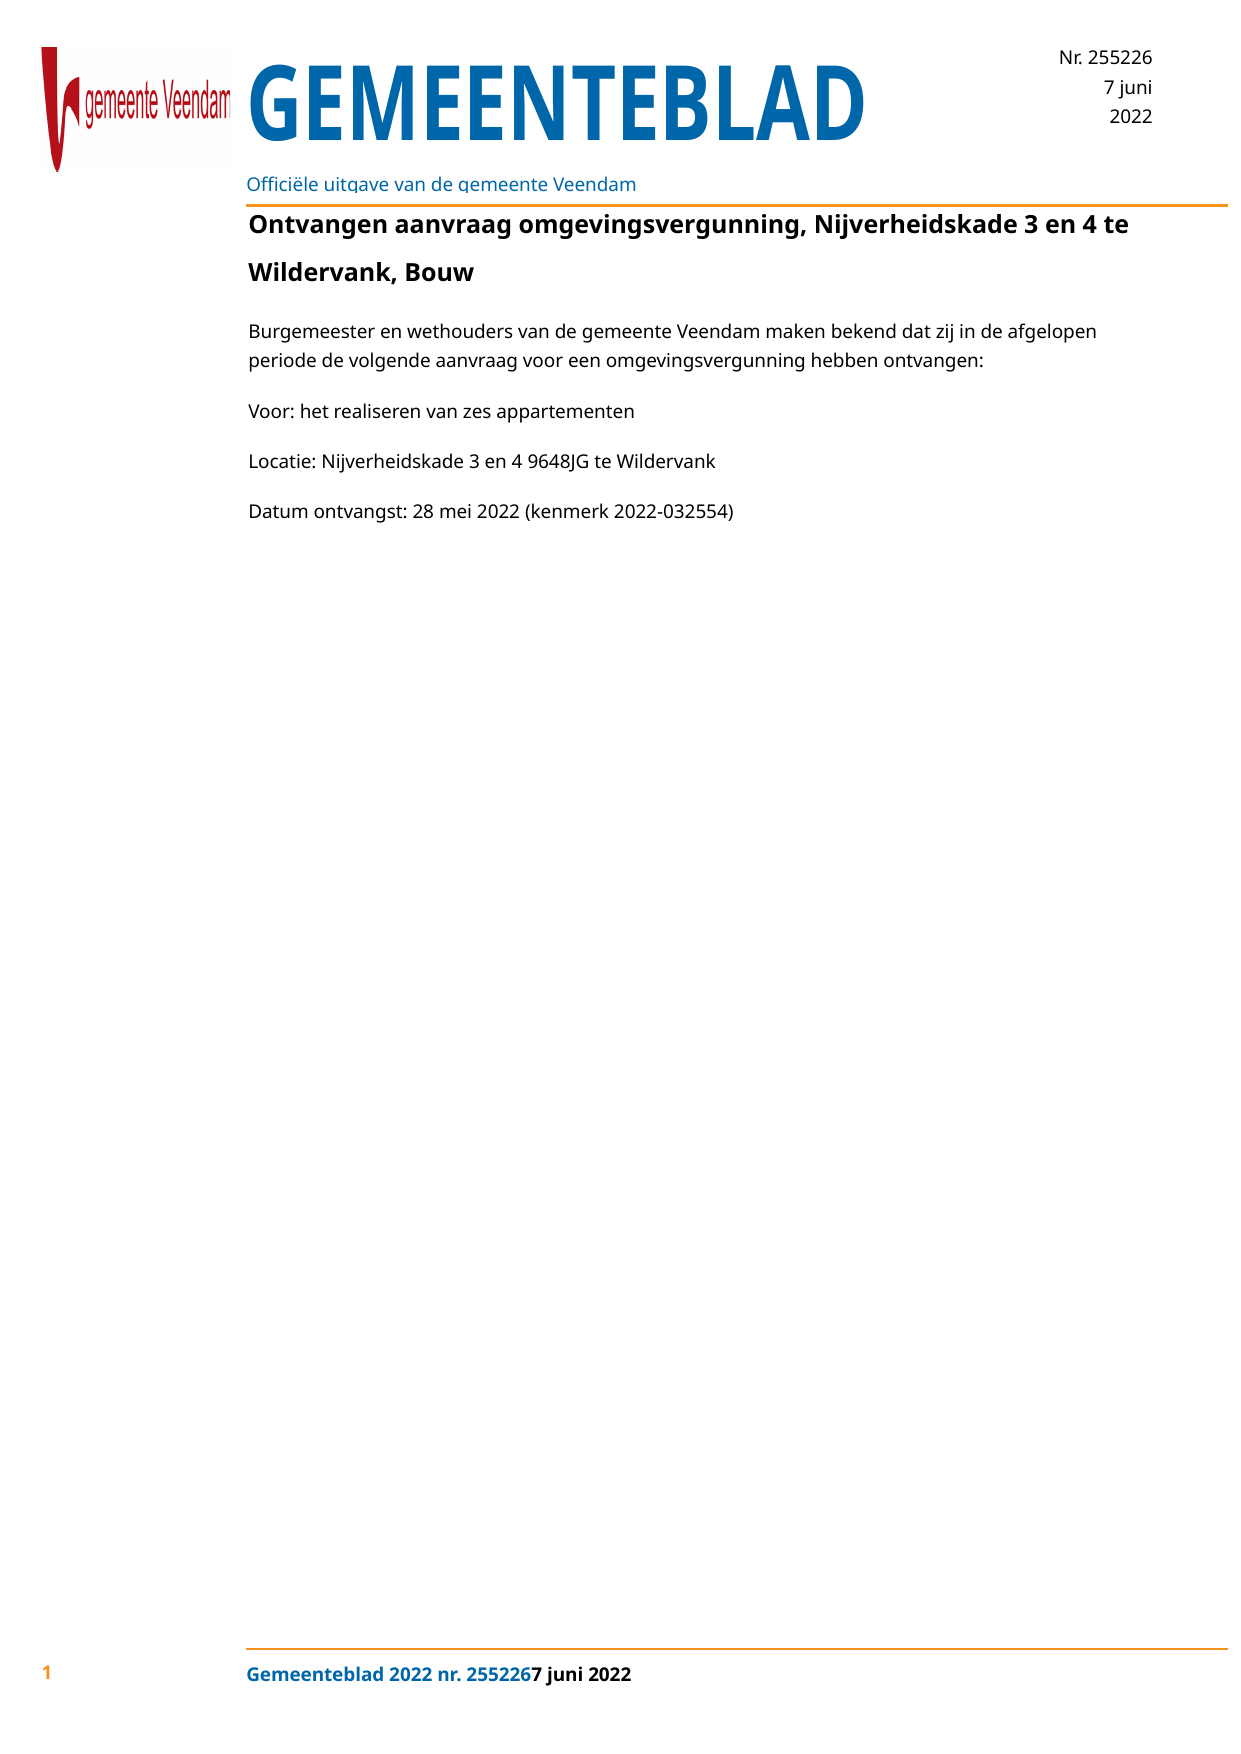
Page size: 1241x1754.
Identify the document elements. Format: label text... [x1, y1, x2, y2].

text Datum ontvangst: 28 mei 2022 (kenmerk 2022-032554) [248, 499, 1152, 524]
text Voor: het realiseren van zes appartementen [248, 398, 1152, 424]
text Burgemeester en wethouders van de gemeente Veendam maken bekend dat zij in de afgelopen periode de volgende aanvraag voor een omgevingsvergunning hebben ontvangen: [248, 318, 1152, 373]
picture [41, 47, 231, 172]
text Ontvangen aanvraag omgevingsvergunning, Nijverheidskade 3 en 4 te Wildervank, Bouw [248, 207, 1152, 288]
text Locatie: Nijverheidskade 3 en 4 9648JG te Wildervank [248, 448, 1152, 474]
